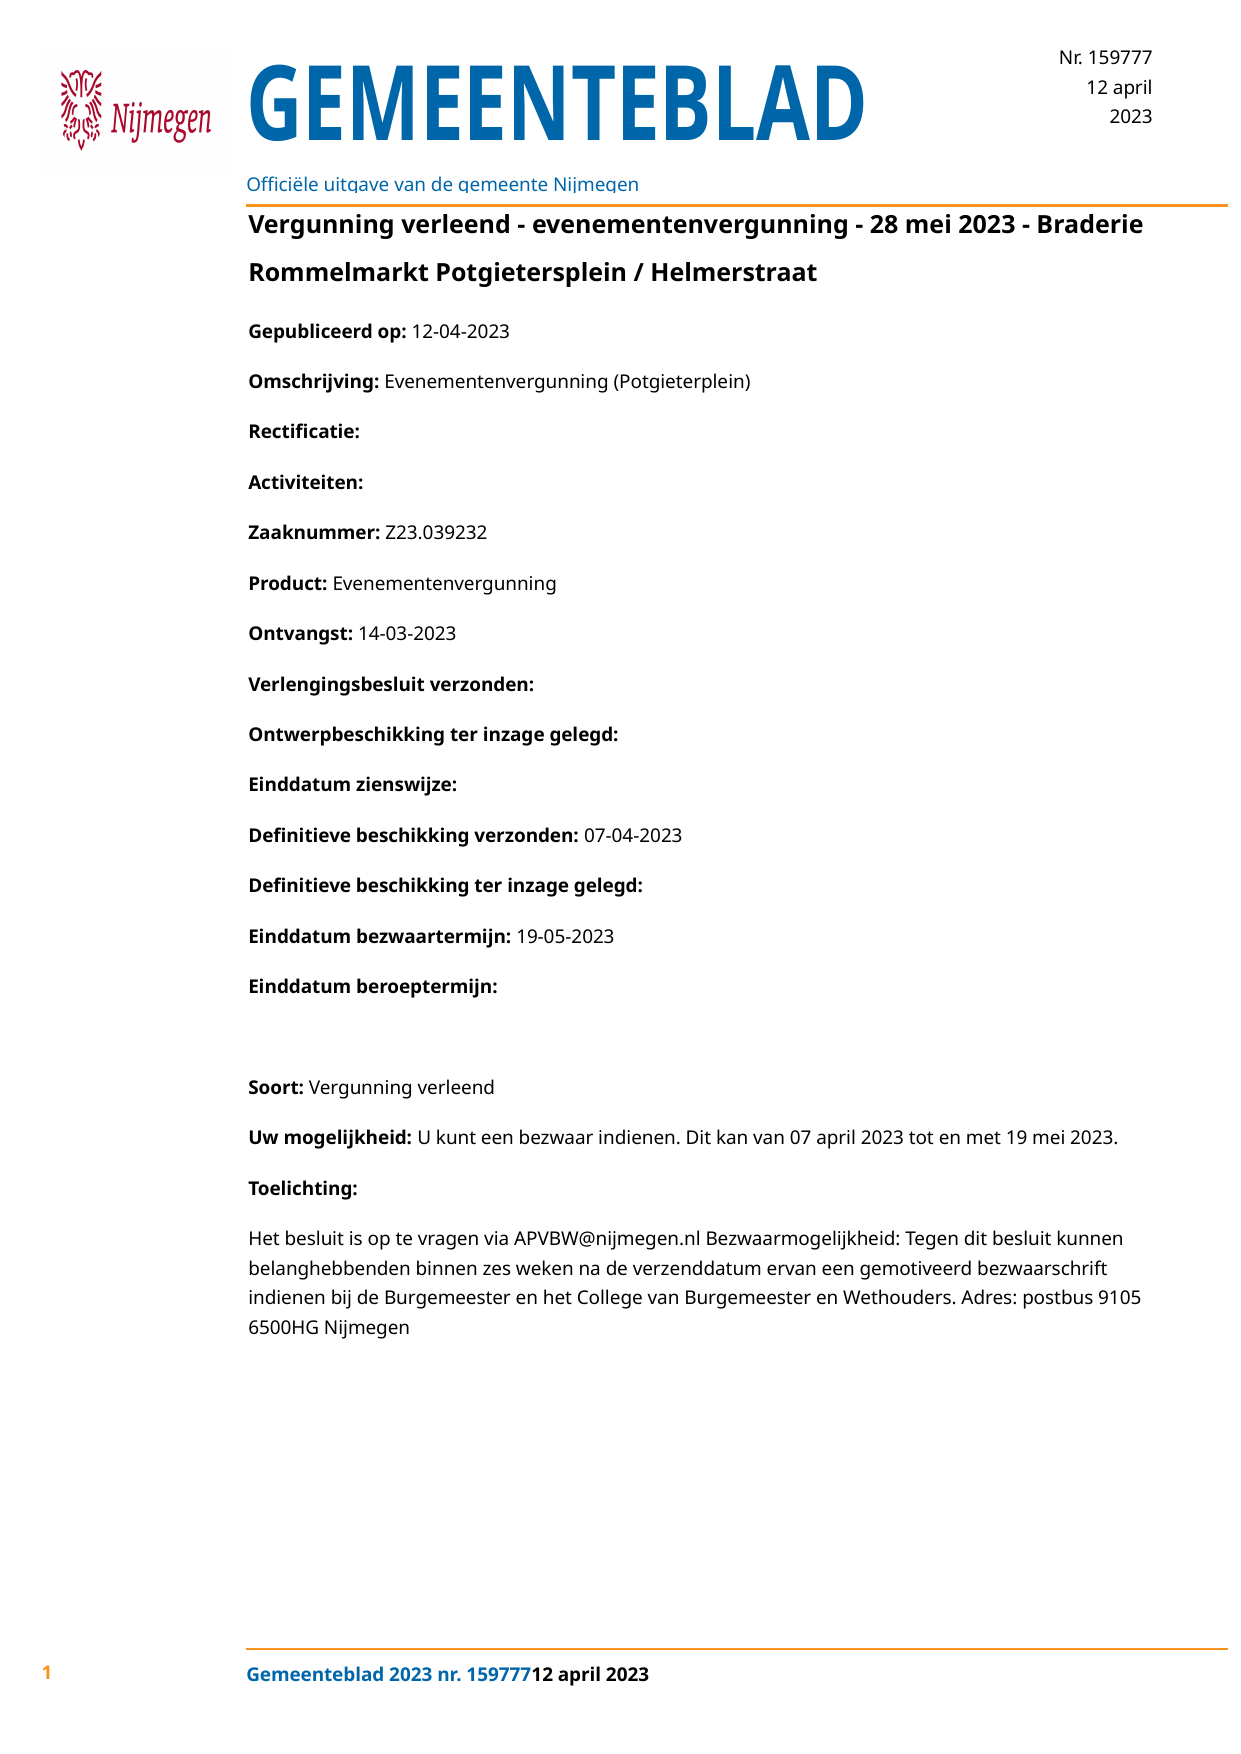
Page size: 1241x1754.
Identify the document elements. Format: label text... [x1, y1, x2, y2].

text Omschrijving: Evenementenvergunning (Potgieterplein) [248, 368, 1152, 394]
text Verlengingsbesluit verzonden: [248, 671, 1152, 697]
picture [41, 47, 231, 172]
text Soort: Vergunning verleend [248, 1074, 1152, 1100]
text Einddatum zienswijze: [248, 772, 1152, 797]
text Definitieve beschikking ter inzage gelegd: [248, 872, 1152, 898]
text Product: Evenementenvergunning [248, 570, 1152, 596]
text Zaaknummer: Z23.039232 [248, 519, 1152, 545]
text Einddatum beroeptermijn: [248, 973, 1152, 999]
text Toelichting: [248, 1175, 1152, 1201]
text Vergunning verleend - evenementenvergunning - 28 mei 2023 - Braderie Rommelmarkt Potgietersplein / Helmerstraat [248, 207, 1152, 288]
text Uw mogelijkheid: U kunt een bezwaar indienen. Dit kan van 07 april 2023 tot en met 19 mei 2023. [248, 1124, 1152, 1150]
text Einddatum bezwaartermijn: 19-05-2023 [248, 923, 1152, 949]
text Het besluit is op te vragen via APVBW@nijmegen.nl Bezwaarmogelijkheid: Tegen dit besluit kunnen belanghebbenden binnen zes weken na de verzenddatum ervan een gemotiveerd bezwaarschrift indienen bij de Burgemeester en het College van Burgemeester en Wethouders. Adres: postbus 9105 6500HG Nijmegen [248, 1225, 1152, 1340]
text Ontwerpbeschikking ter inzage gelegd: [248, 721, 1152, 747]
text Rectificatie: [248, 419, 1152, 444]
text Definitieve beschikking verzonden: 07-04-2023 [248, 822, 1152, 848]
text Ontvangst: 14-03-2023 [248, 620, 1152, 646]
text Gepubliceerd op: 12-04-2023 [248, 318, 1152, 344]
text Activiteiten: [248, 469, 1152, 495]
